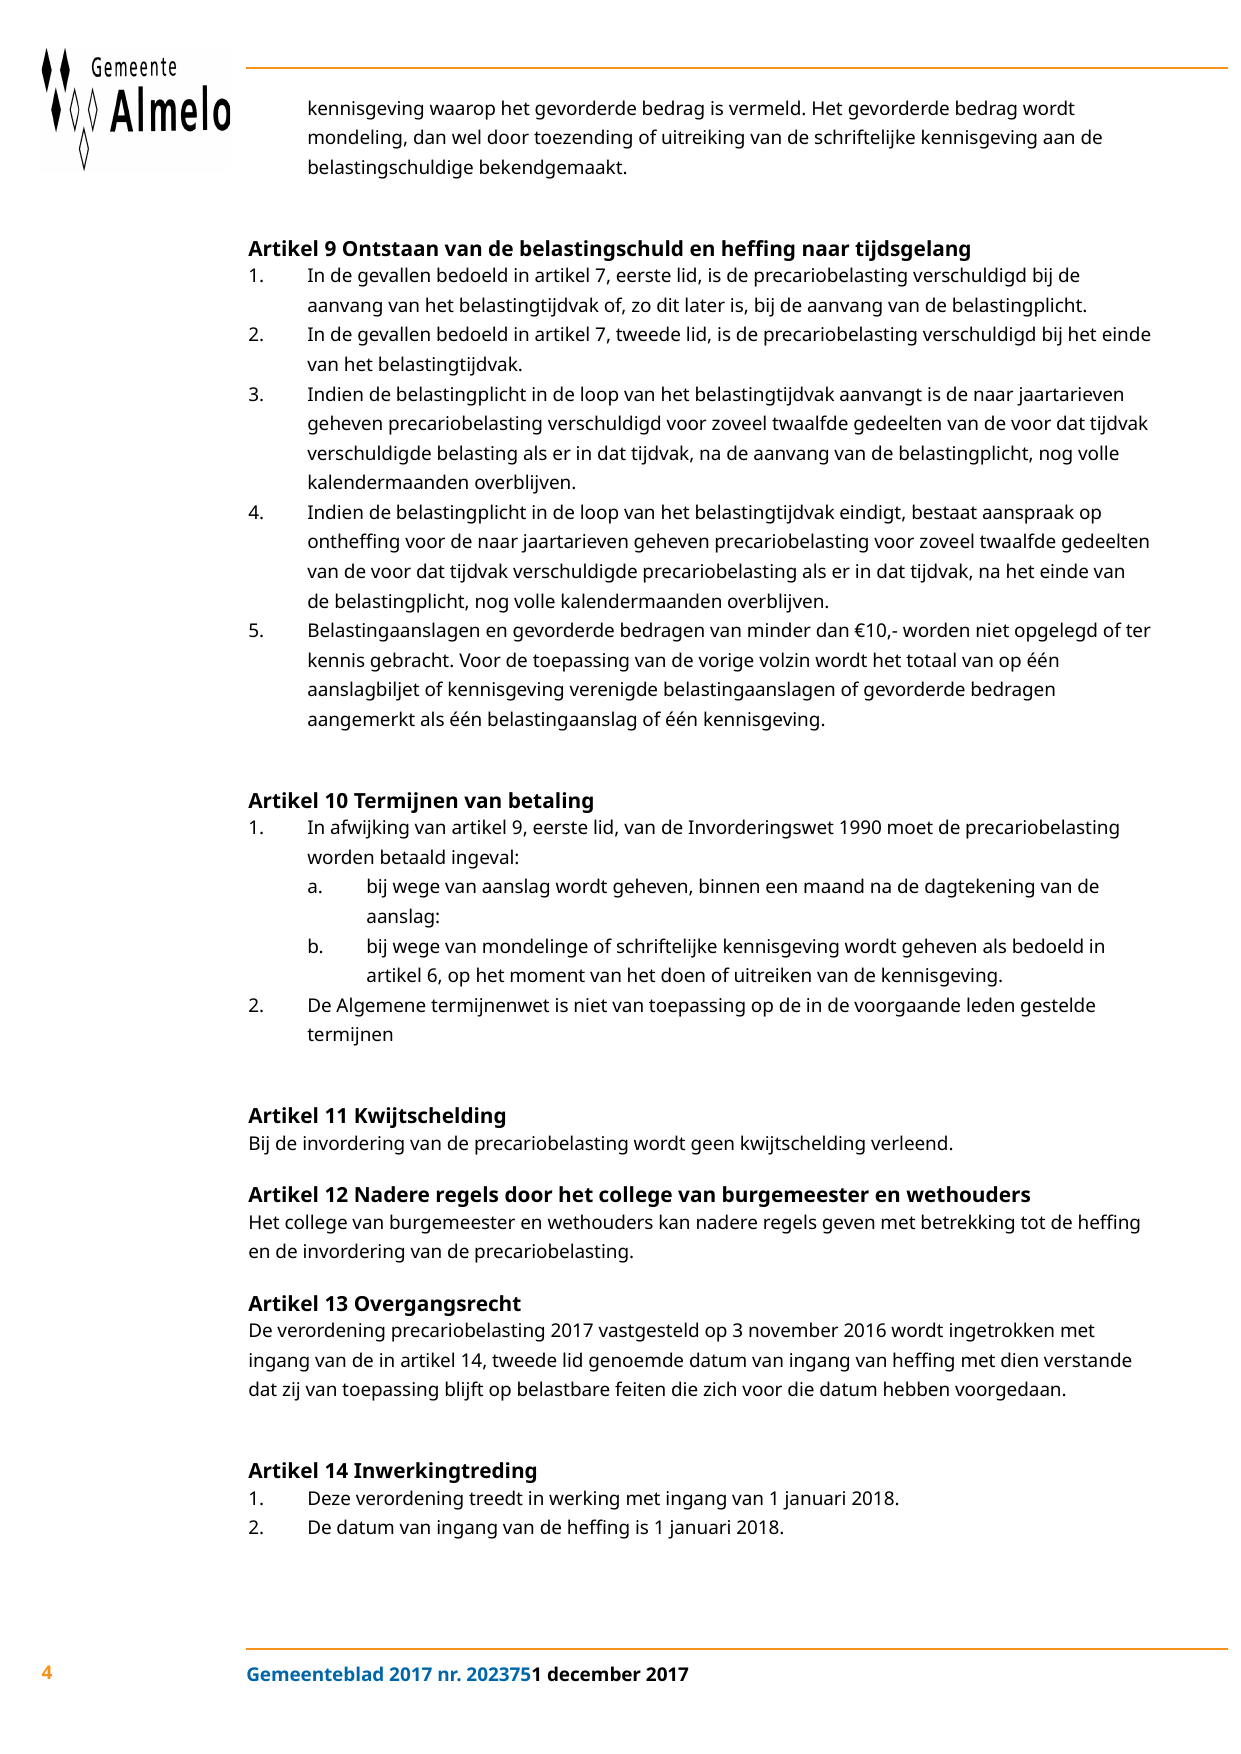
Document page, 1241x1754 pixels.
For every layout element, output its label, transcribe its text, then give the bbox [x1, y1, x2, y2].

text De verordening precariobelasting 2017 vastgesteld op 3 november 2016 wordt ingetrokken met ingang van de in artikel 14, tweede lid genoemde datum van ingang van heffing met dien verstande dat zij van toepassing blijft op belastbare feiten die zich voor die datum hebben voorgedaan. [248, 1317, 1152, 1402]
list Indien de belastingplicht in de loop van het belastingtijdvak aanvangt is de naar jaartarieven geheven precariobelasting verschuldigd voor zoveel twaalfde gedeelten van de voor dat tijdvak verschuldigde belasting als er in dat tijdvak, na de aanvang van de belastingplicht, nog volle kalendermaanden overblijven. [248, 381, 1152, 495]
list De datum van ingang van de heffing is 1 januari 2018. [248, 1514, 1152, 1540]
list Indien de belastingplicht in de loop van het belastingtijdvak eindigt, bestaat aanspraak op ontheffing voor de naar jaartarieven geheven precariobelasting voor zoveel twaalfde gedeelten van de voor dat tijdvak verschuldigde precariobelasting als er in dat tijdvak, na het einde van de belastingplicht, nog volle kalendermaanden overblijven. [248, 499, 1152, 613]
list kennisgeving waarop het gevorderde bedrag is vermeld. Het gevorderde bedrag wordt mondeling, dan wel door toezending of uitreiking van de schriftelijke kennisgeving aan de belastingschuldige bekendgemaakt. [248, 95, 1152, 180]
list Belastingaanslagen en gevorderde bedragen van minder dan €10,- worden niet opgelegd of ter kennis gebracht. Voor de toepassing van de vorige volzin wordt het totaal van op één aanslagbiljet of kennisgeving verenigde belastingaanslagen of gevorderde bedragen aangemerkt als één belastingaanslag of één kennisgeving. [248, 617, 1152, 732]
text Artikel 10 Termijnen van betaling [248, 786, 1152, 814]
list In de gevallen bedoeld in artikel 7, eerste lid, is de precariobelasting verschuldigd bij de aanvang van het belastingtijdvak of, zo dit later is, bij de aanvang van de belastingplicht. [248, 262, 1152, 318]
list In afwijking van artikel 9, eerste lid, van de Invorderingswet 1990 moet de precariobelasting worden betaald ingeval: [248, 814, 1152, 870]
picture [41, 47, 231, 172]
text Bij de invordering van de precariobelasting wordt geen kwijtschelding verleend. [248, 1130, 1152, 1156]
list Deze verordening treedt in werking met ingang van 1 januari 2018. [248, 1485, 1152, 1511]
text Artikel 14 Inwerkingtreding [248, 1457, 1152, 1485]
list In de gevallen bedoeld in artikel 7, tweede lid, is de precariobelasting verschuldigd bij het einde van het belastingtijdvak. [248, 322, 1152, 377]
text Artikel 11 Kwijtschelding [248, 1102, 1152, 1130]
text Artikel 9 Ontstaan van de belastingschuld en heffing naar tijdsgelang [248, 234, 1152, 262]
text Artikel 13 Overgangsrecht [248, 1289, 1152, 1317]
list bij wege van mondelinge of schriftelijke kennisgeving wordt geheven als bedoeld in artikel 6, op het moment van het doen of uitreiken van de kennisgeving. [307, 933, 1152, 988]
list bij wege van aanslag wordt geheven, binnen een maand na de dagtekening van de aanslag: [307, 874, 1152, 929]
list De Algemene termijnenwet is niet van toepassing op de in de voorgaande leden gestelde termijnen [248, 992, 1152, 1047]
text Artikel 12 Nadere regels door het college van burgemeester en wethouders [248, 1181, 1152, 1209]
text Het college van burgemeester en wethouders kan nadere regels geven met betrekking tot de heffing en de invordering van de precariobelasting. [248, 1209, 1152, 1264]
